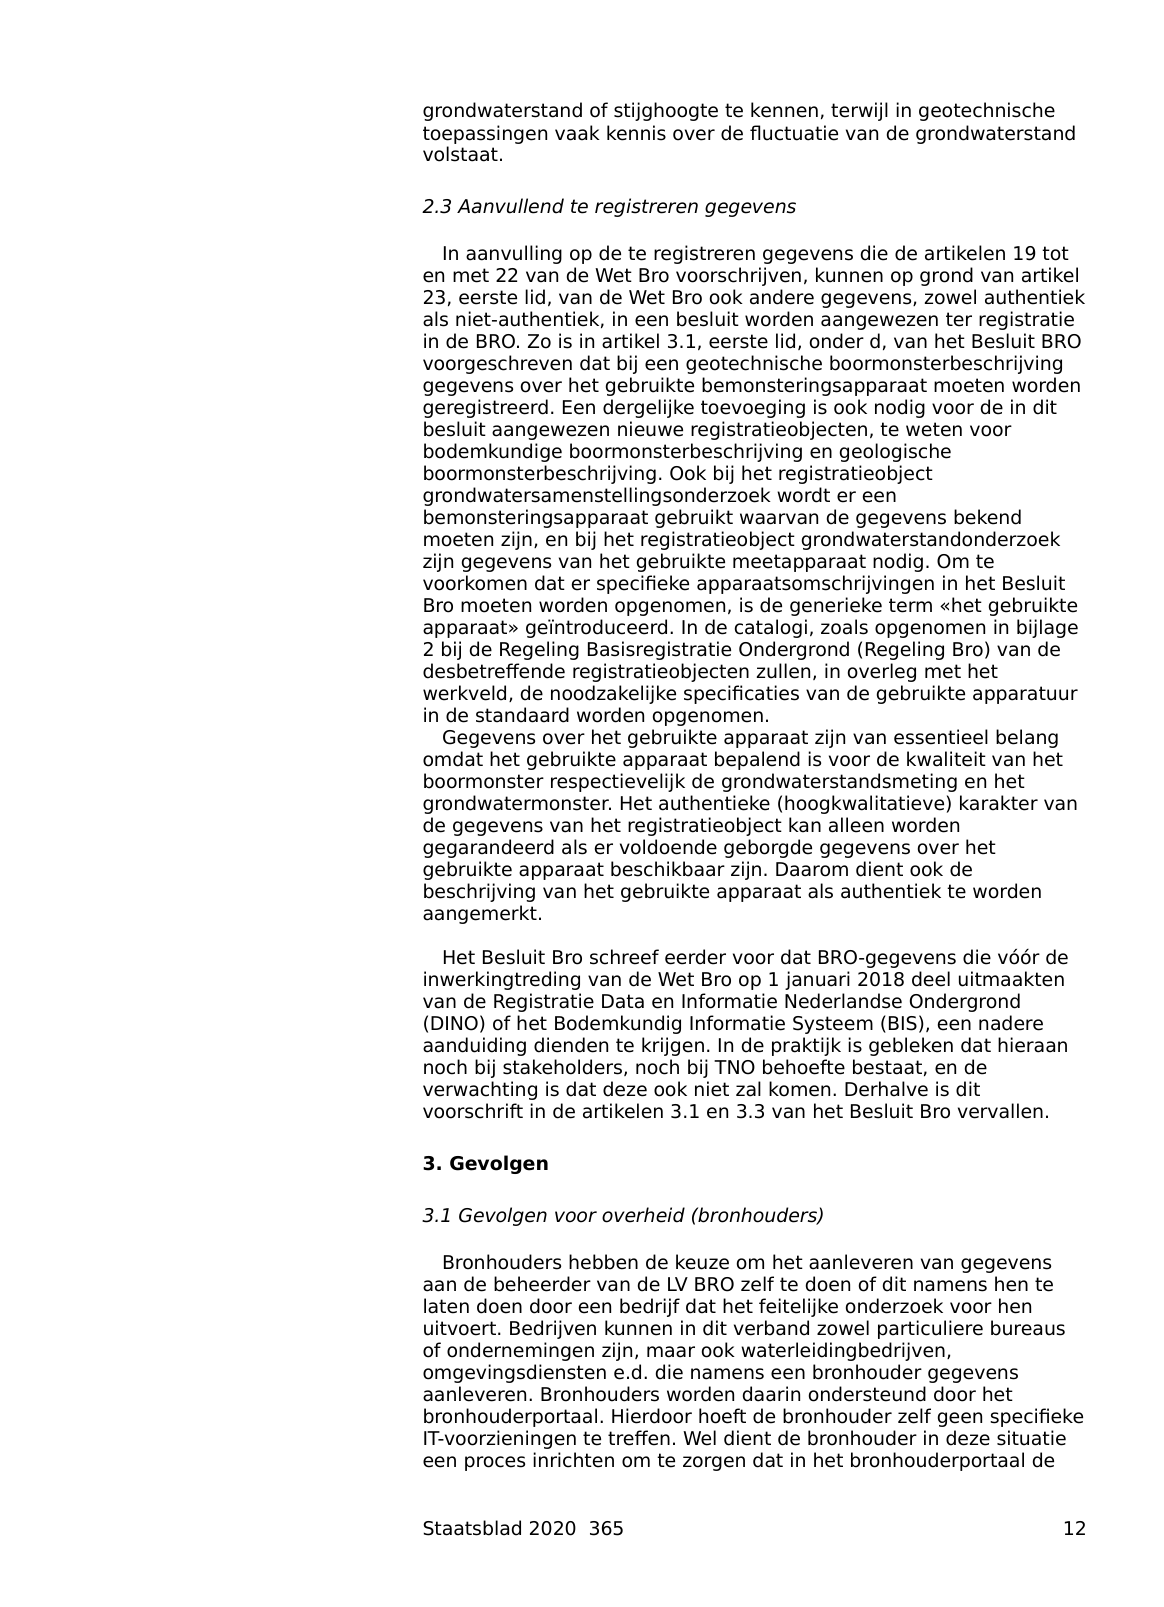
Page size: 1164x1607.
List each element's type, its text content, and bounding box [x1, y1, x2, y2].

subtitle 2.3 Aanvullend te registreren gegevens [422, 196, 1087, 218]
text In aanvulling op de te registreren gegevens die de artikelen 19 tot en met 22 van de Wet Bro voorschrijven, kunnen op grond van artikel 23, eerste lid, van de Wet Bro ook andere gegevens, zowel authentiek als niet-authentiek, in een besluit worden aangewezen ter registratie in de BRO. Zo is in artikel 3.1, eerste lid, onder d, van het Besluit BRO voorgeschreven dat bij een geotechnische boormonsterbeschrijving gegevens over het gebruikte bemonsteringsapparaat moeten worden geregistreerd. Een dergelijke toevoeging is ook nodig voor de in dit besluit aangewezen nieuwe registratieobjecten, te weten voor bodemkundige boormonsterbeschrijving en geologische boormonsterbeschrijving. Ook bij het registratieobject grondwatersamenstellingsonderzoek wordt er een bemonsteringsapparaat gebruikt waarvan de gegevens bekend moeten zijn, en bij het registratieobject grondwaterstandonderzoek zijn gegevens van het gebruikte meetapparaat nodig. Om te voorkomen dat er specifieke apparaatsomschrijvingen in het Besluit Bro moeten worden opgenomen, is de generieke term «het gebruikte apparaat» geïntroduceerd. In de catalogi, zoals opgenomen in bijlage 2 bij de Regeling Basisregistratie Ondergrond (Regeling Bro) van de desbetreffende registratieobjecten zullen, in overleg met het werkveld, de noodzakelijke specificaties van de gebruikte apparatuur in de standaard worden opgenomen. [422, 243, 1087, 727]
text Het Besluit Bro schreef eerder voor dat BRO-gegevens die vóór de inwerkingtreding van de Wet Bro op 1 januari 2018 deel uitmaakten van de Registratie Data en Informatie Nederlandse Ondergrond (DINO) of het Bodemkundig Informatie Systeem (BIS), een nadere aanduiding dienden te krijgen. In de praktijk is gebleken dat hieraan noch bij stakeholders, noch bij TNO behoefte bestaat, en de verwachting is dat deze ook niet zal komen. Derhalve is dit voorschrift in de artikelen 3.1 en 3.3 van het Besluit Bro vervallen. [422, 947, 1087, 1123]
subtitle 3. Gevolgen [422, 1153, 1087, 1175]
text Bronhouders hebben de keuze om het aanleveren van gegevens aan de beheerder van de LV BRO zelf te doen of dit namens hen te laten doen door een bedrijf dat het feitelijke onderzoek voor hen uitvoert. Bedrijven kunnen in dit verband zowel particuliere bureaus of ondernemingen zijn, maar ook waterleidingbedrijven, omgevingsdiensten e.d. die namens een bronhouder gegevens aanleveren. Bronhouders worden daarin ondersteund door het bronhouderportaal. Hierdoor hoeft de bronhouder zelf geen specifieke IT-voorzieningen te treffen. Wel dient de bronhouder in deze situatie een proces inrichten om te zorgen dat in het bronhouderportaal de [422, 1252, 1087, 1471]
text grondwaterstand of stijghoogte te kennen, terwijl in geotechnische toepassingen vaak kennis over de fluctuatie van de grondwaterstand volstaat. [422, 100, 1087, 166]
text Gegevens over het gebruikte apparaat zijn van essentieel belang omdat het gebruikte apparaat bepalend is voor de kwaliteit van het boormonster respectievelijk de grondwaterstandsmeting en het grondwatermonster. Het authentieke (hoogkwalitatieve) karakter van de gegevens van het registratieobject kan alleen worden gegarandeerd als er voldoende geborgde gegevens over het gebruikte apparaat beschikbaar zijn. Daarom dient ook de beschrijving van het gebruikte apparaat als authentiek te worden aangemerkt. [422, 727, 1087, 925]
subtitle 3.1 Gevolgen voor overheid (bronhouders) [422, 1205, 1087, 1227]
